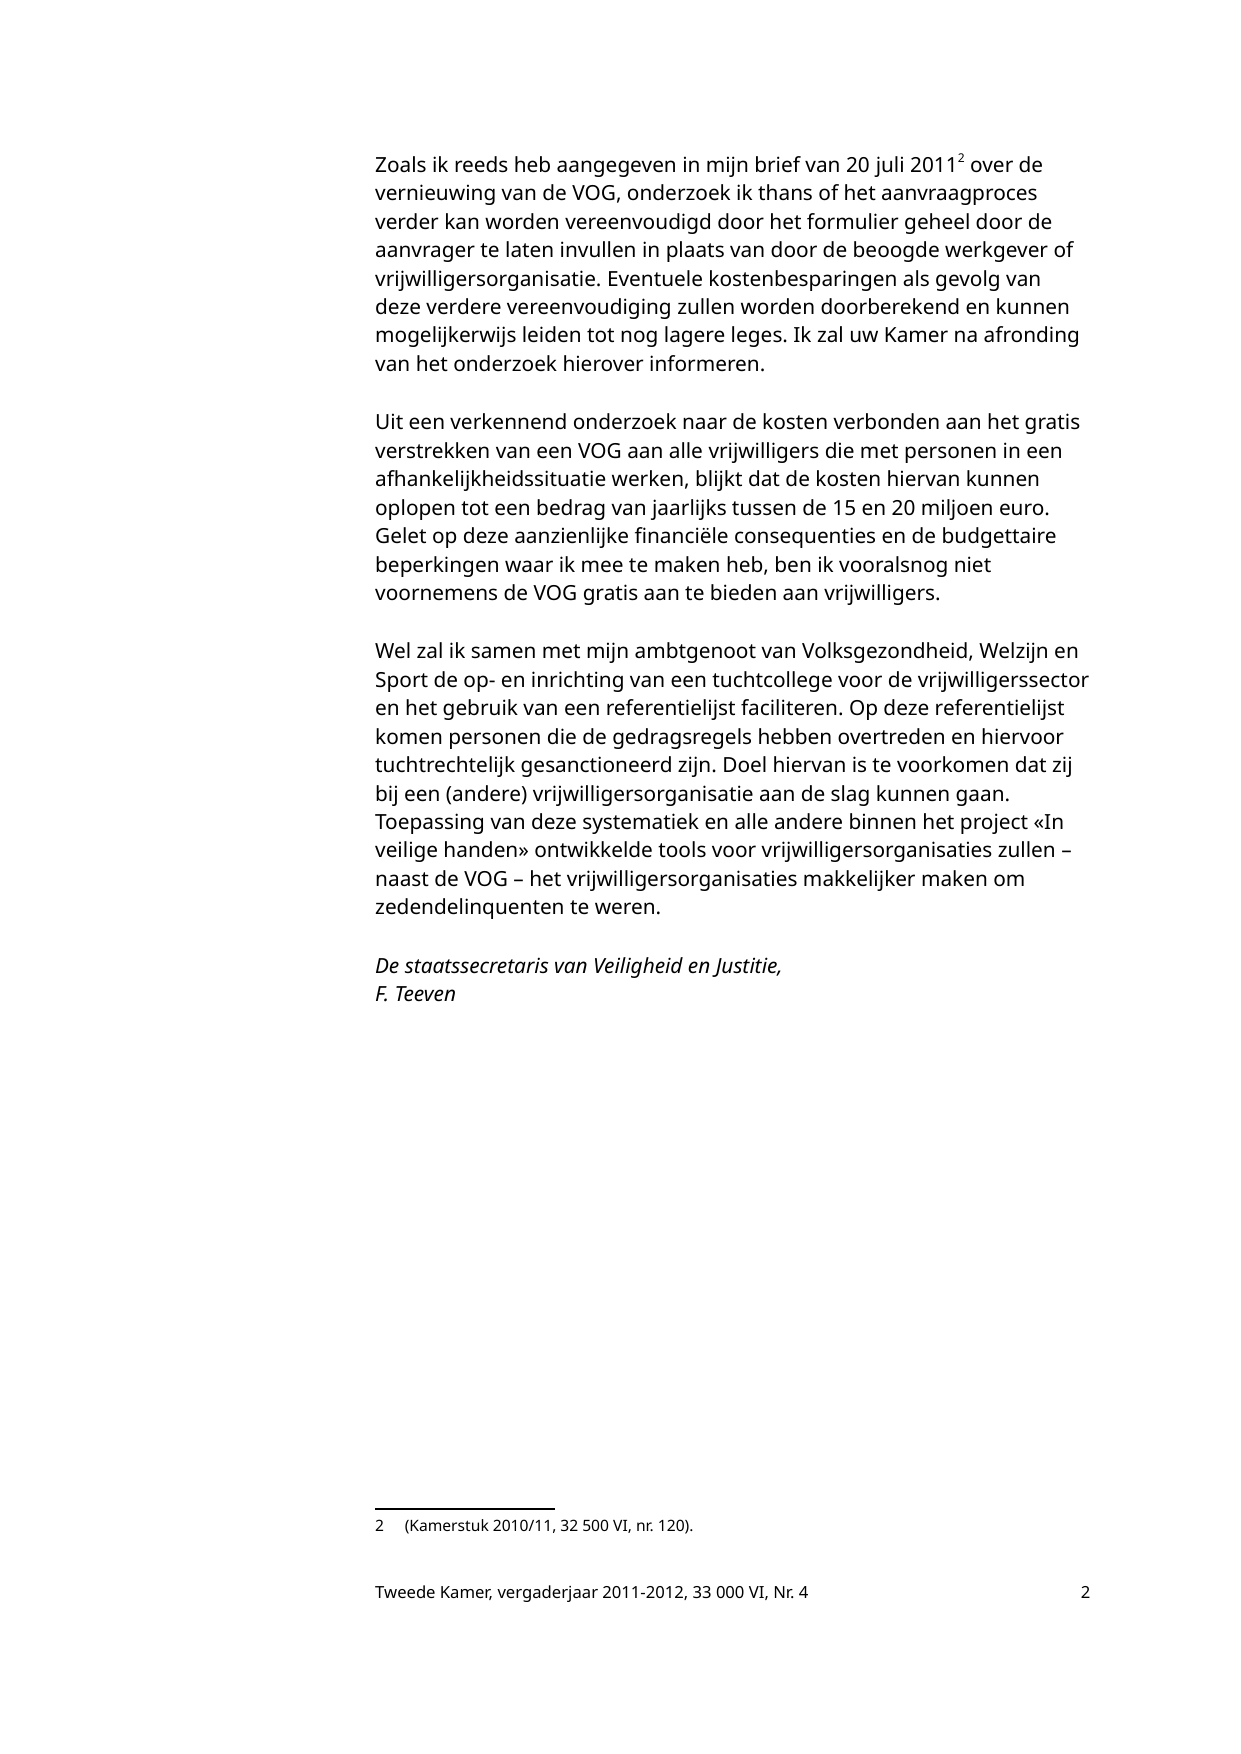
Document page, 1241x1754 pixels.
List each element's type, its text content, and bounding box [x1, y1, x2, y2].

text Wel zal ik samen met mijn ambtgenoot van Volksgezondheid, Welzijn en Sport de op- en inrichting van een tuchtcollege voor de vrijwilligerssector en het gebruik van een referentielijst faciliteren. Op deze referentielijst komen personen die de gedragsregels hebben overtreden en hiervoor tuchtrechtelijk gesanctioneerd zijn. Doel hiervan is te voorkomen dat zij bij een (andere) vrijwilligersorganisatie aan de slag kunnen gaan. Toepassing van deze systematiek en alle andere binnen het project «In veilige handen» ontwikkelde tools voor vrijwilligersorganisaties zullen – naast de VOG – het vrijwilligersorganisaties makkelijker maken om zedendelinquenten te weren. [375, 637, 1090, 921]
text F. Teeven [375, 979, 1090, 1008]
text (Kamerstuk 2010/11, 32 500 VI, nr. 120). [375, 1508, 1090, 1536]
text Zoals ik reeds heb aangegeven in mijn brief van 20 juli 2011 over de vernieuwing van de VOG, onderzoek ik thans of het aanvraagproces verder kan worden vereenvoudigd door het formulier geheel door de aanvrager te laten invullen in plaats van door de beoogde werkgever of vrijwilligersorganisatie. Eventuele kostenbesparingen als gevolg van deze verdere vereenvoudiging zullen worden doorberekend en kunnen mogelijkerwijs leiden tot nog lagere leges. Ik zal uw Kamer na afronding van het onderzoek hierover informeren. [375, 150, 1090, 377]
text De staatssecretaris van Veiligheid en Justitie, [375, 951, 1090, 979]
text Uit een verkennend onderzoek naar de kosten verbonden aan het gratis verstrekken van een VOG aan alle vrijwilligers die met personen in een afhankelijkheidssituatie werken, blijkt dat de kosten hiervan kunnen oplopen tot een bedrag van jaarlijks tussen de 15 en 20 miljoen euro. Gelet op deze aanzienlijke financiële consequenties en de budgettaire beperkingen waar ik mee te maken heb, ben ik vooralsnog niet voornemens de VOG gratis aan te bieden aan vrijwilligers. [375, 407, 1090, 607]
